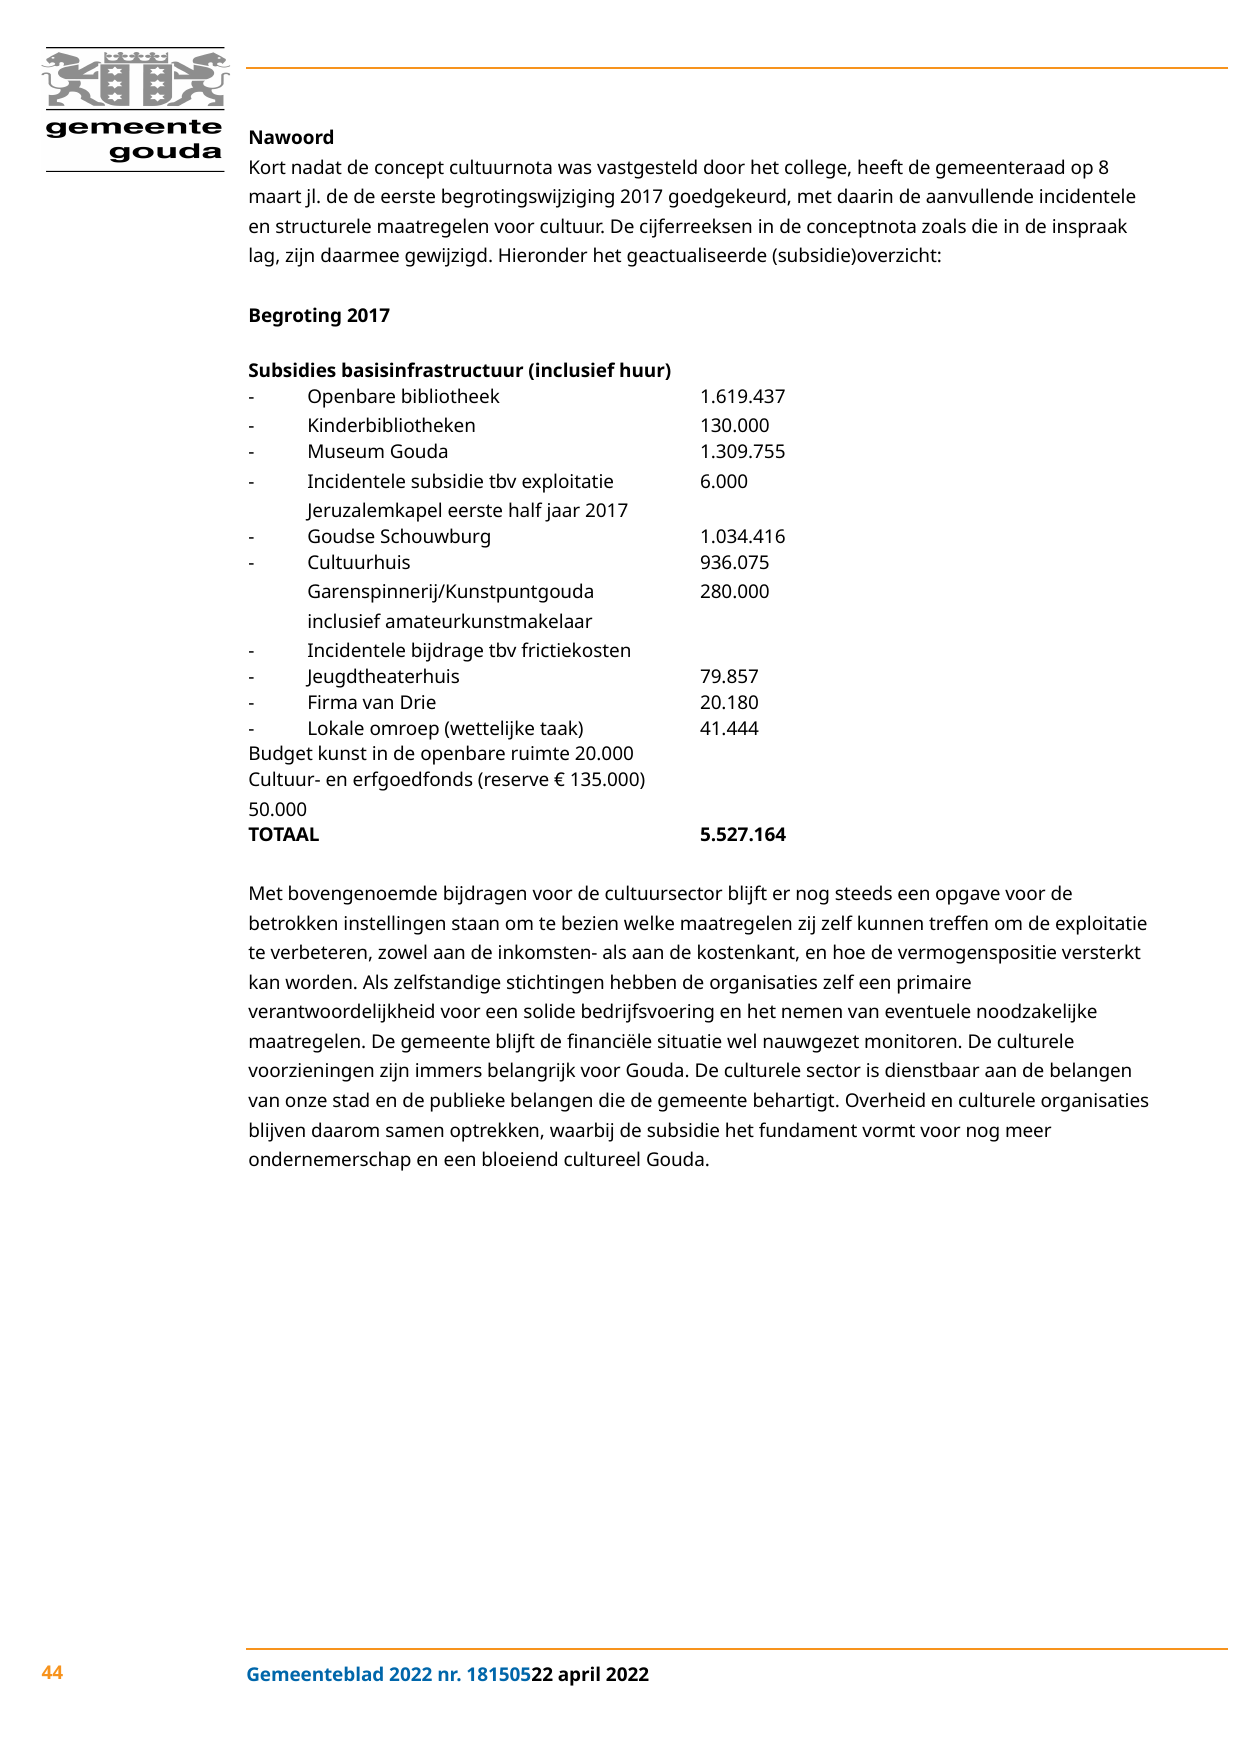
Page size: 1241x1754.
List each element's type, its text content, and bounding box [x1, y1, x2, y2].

table_cell Budget kunst in de openbare ruimte 20.000 [248, 741, 700, 766]
table_cell Subsidies basisinfrastructuur (inclusief huur) [248, 357, 1152, 383]
table_cell 936.075 280.000 [700, 549, 1152, 663]
table_cell Openbare bibliotheek Kinderbibliotheken [248, 383, 700, 438]
picture [41, 47, 231, 172]
table_cell 41.444 [700, 715, 1152, 741]
table_header [248, 332, 1152, 357]
table_cell 1.309.755 6.000 [700, 438, 1152, 523]
table_cell Firma van Drie [248, 689, 700, 715]
table_cell 1.034.416 [700, 523, 1152, 549]
table_cell Lokale omroep (wettelijke taak) [248, 715, 700, 741]
table_cell Cultuur- en erfgoedfonds (reserve € 135.000) 50.000 [248, 766, 700, 822]
table_cell Jeugdtheaterhuis [248, 664, 700, 689]
table_cell 79.857 [700, 664, 1152, 689]
table_cell Museum Gouda Incidentele subsidie tbv exploitatie Jeruzalemkapel eerste half jaar 2017 [248, 438, 700, 523]
text Kort nadat de concept cultuurnota was vastgesteld door het college, heeft de gemeenteraad op 8 maart jl. de de eerste begrotingswijziging 2017 goedgekeurd, met daarin de aanvullende incidentele en structurele maatregelen voor cultuur. De cijferreeksen in de conceptnota zoals die in de inspraak lag, zijn daarmee gewijzigd. ­Hieronder het geactualiseerde (subsidie)overzicht: [248, 154, 1152, 268]
table_cell 5.527.164 [700, 822, 1152, 847]
table_cell Goudse Schouwburg [248, 523, 700, 549]
table_cell TOTAAL [248, 822, 700, 847]
table_cell 1.619.437 130.000 [700, 383, 1152, 438]
text Begroting 2017 [248, 302, 1152, 328]
text Nawoord [248, 124, 1152, 150]
table_cell Cultuurhuis Garenspinnerij/Kunstpuntgouda inclusief amateurkunstmakelaar Incidentele bijdrage tbv frictiekosten [248, 549, 700, 663]
table_cell [700, 741, 1152, 766]
text Met bovengenoemde bijdragen voor de cultuursector blijft er nog steeds een opgave voor de betrokken instellingen staan om te bezien welke maatregelen zij zelf kunnen treffen om de exploitatie te verbeteren, zowel aan de inkomsten- als aan de kostenkant, en hoe de vermogenspositie versterkt kan worden. Als zelfstandige stichtingen hebben de organisaties zelf een primaire verantwoordelijkheid voor een solide bedrijfsvoering en het nemen van eventuele noodzakelijke maatregelen. De gemeente blijft de financiële situatie wel nauwgezet monitoren. De culturele voorzieningen zijn immers belangrijk voor Gouda. De culturele sector is dienstbaar aan de belangen van onze stad en de publieke belangen die de gemeente behartigt. Overheid en culturele organisaties blijven daarom samen optrekken, waarbij de subsidie het fundament vormt voor nog meer ondernemerschap en een bloeiend cultureel Gouda. [248, 880, 1152, 1172]
table_cell [700, 766, 1152, 822]
table_cell 20.180 [700, 689, 1152, 715]
